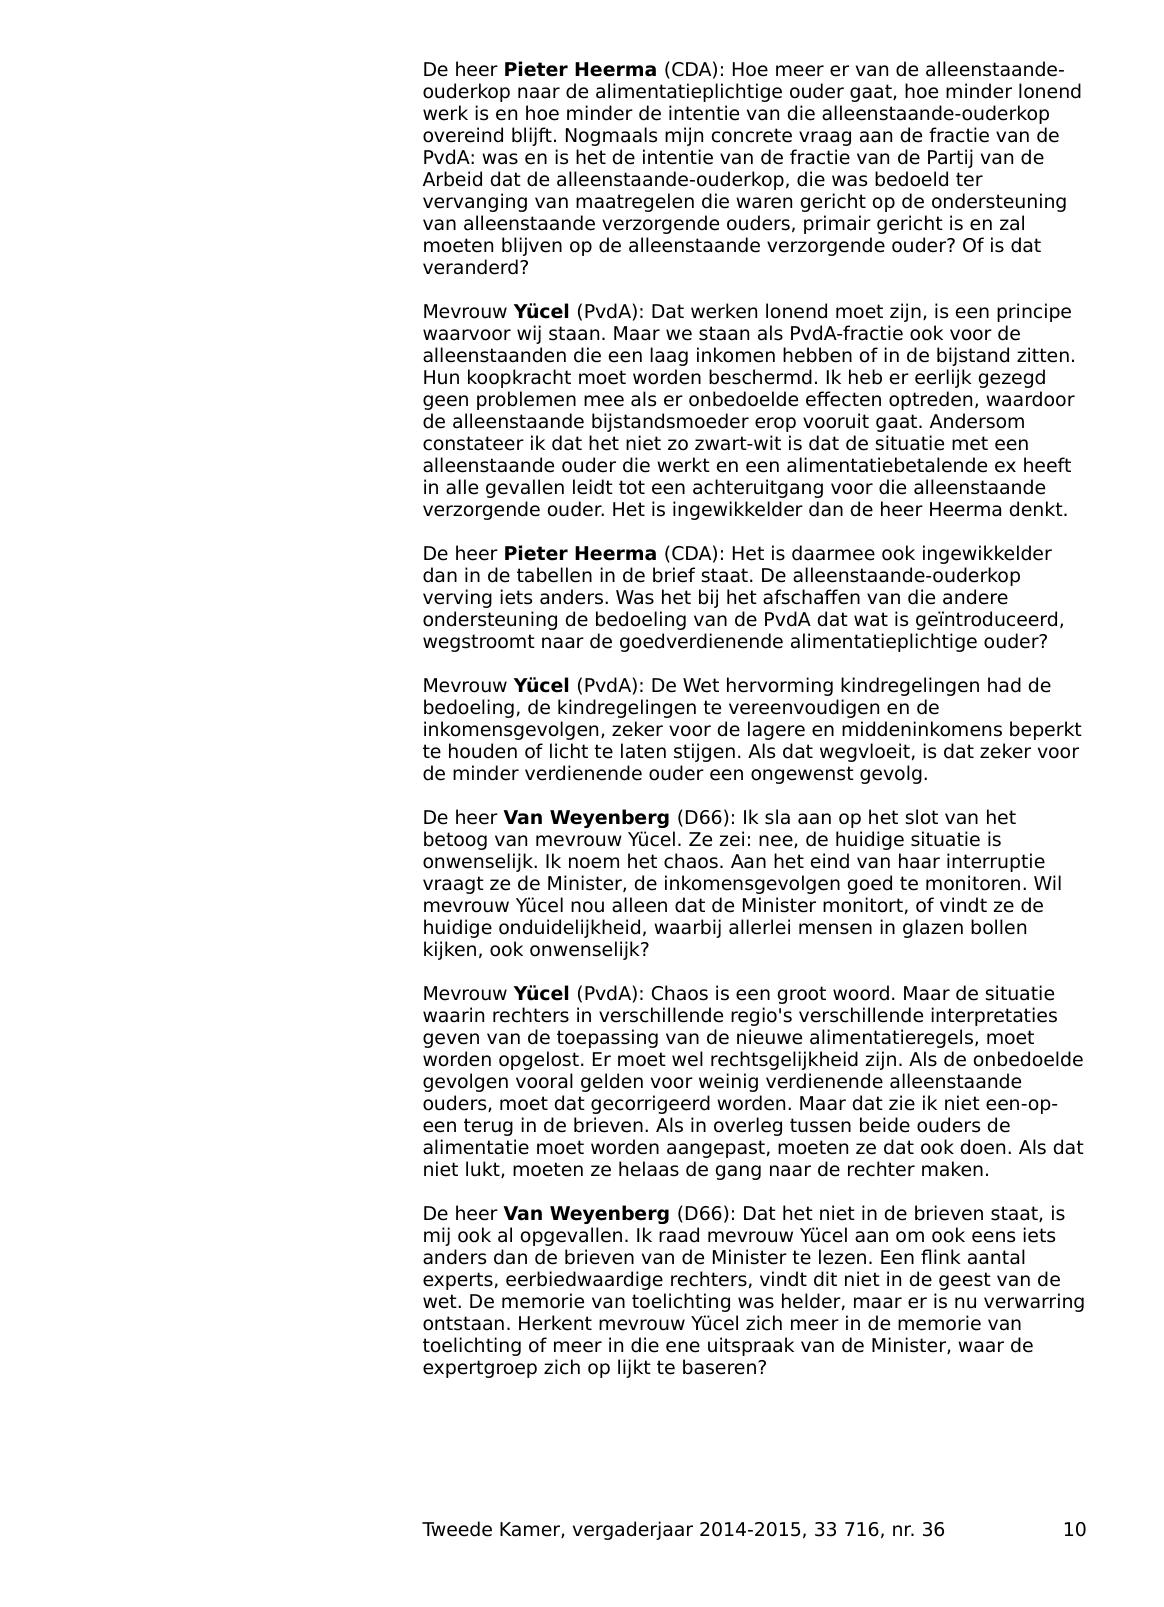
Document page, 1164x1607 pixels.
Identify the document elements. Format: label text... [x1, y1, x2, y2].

text Mevrouw Yücel (PvdA): Dat werken lonend moet zijn, is een principe waarvoor wij staan. Maar we staan als PvdA-fractie ook voor de alleenstaanden die een laag inkomen hebben of in de bijstand zitten. Hun koopkracht moet worden beschermd. Ik heb er eerlijk gezegd geen problemen mee als er onbedoelde effecten optreden, waardoor de alleenstaande bijstandsmoeder erop vooruit gaat. Andersom constateer ik dat het niet zo zwart-wit is dat de situatie met een alleenstaande ouder die werkt en een alimentatiebetalende ex heeft in alle gevallen leidt tot een achteruitgang voor die alleenstaande verzorgende ouder. Het is ingewikkelder dan de heer Heerma denkt. [422, 301, 1087, 521]
text De heer Pieter Heerma (CDA): Het is daarmee ook ingewikkelder dan in de tabellen in de brief staat. De alleenstaande-ouderkop verving iets anders. Was het bij het afschaffen van die andere ondersteuning de bedoeling van de PvdA dat wat is geïntroduceerd, wegstroomt naar de goedverdienende alimentatieplichtige ouder? [422, 543, 1087, 653]
text De heer Pieter Heerma (CDA): Hoe meer er van de alleenstaande-ouderkop naar de alimentatieplichtige ouder gaat, hoe minder lonend werk is en hoe minder de intentie van die alleenstaande-ouderkop overeind blijft. Nogmaals mijn concrete vraag aan de fractie van de PvdA: was en is het de intentie van de fractie van de Partij van de Arbeid dat de alleenstaande-ouderkop, die was bedoeld ter vervanging van maatregelen die waren gericht op de ondersteuning van alleenstaande verzorgende ouders, primair gericht is en zal moeten blijven op de alleenstaande verzorgende ouder? Of is dat veranderd? [422, 59, 1087, 279]
text De heer Van Weyenberg (D66): Dat het niet in de brieven staat, is mij ook al opgevallen. Ik raad mevrouw Yücel aan om ook eens iets anders dan de brieven van de Minister te lezen. Een flink aantal experts, eerbiedwaardige rechters, vindt dit niet in de geest van de wet. De memorie van toelichting was helder, maar er is nu verwarring ontstaan. Herkent mevrouw Yücel zich meer in de memorie van toelichting of meer in die ene uitspraak van de Minister, waar de expertgroep zich op lijkt te baseren? [422, 1203, 1087, 1379]
text Mevrouw Yücel (PvdA): Chaos is een groot woord. Maar de situatie waarin rechters in verschillende regio's verschillende interpretaties geven van de toepassing van de nieuwe alimentatieregels, moet worden opgelost. Er moet wel rechtsgelijkheid zijn. Als de onbedoelde gevolgen vooral gelden voor weinig verdienende alleenstaande ouders, moet dat gecorrigeerd worden. Maar dat zie ik niet een-op-een terug in de brieven. Als in overleg tussen beide ouders de alimentatie moet worden aangepast, moeten ze dat ook doen. Als dat niet lukt, moeten ze helaas de gang naar de rechter maken. [422, 983, 1087, 1181]
text De heer Van Weyenberg (D66): Ik sla aan op het slot van het betoog van mevrouw Yücel. Ze zei: nee, de huidige situatie is onwenselijk. Ik noem het chaos. Aan het eind van haar interruptie vraagt ze de Minister, de inkomensgevolgen goed te monitoren. Wil mevrouw Yücel nou alleen dat de Minister monitort, of vindt ze de huidige onduidelijkheid, waarbij allerlei mensen in glazen bollen kijken, ook onwenselijk? [422, 807, 1087, 961]
text Mevrouw Yücel (PvdA): De Wet hervorming kindregelingen had de bedoeling, de kindregelingen te vereenvoudigen en de inkomensgevolgen, zeker voor de lagere en middeninkomens beperkt te houden of licht te laten stijgen. Als dat wegvloeit, is dat zeker voor de minder verdienende ouder een ongewenst gevolg. [422, 675, 1087, 785]
